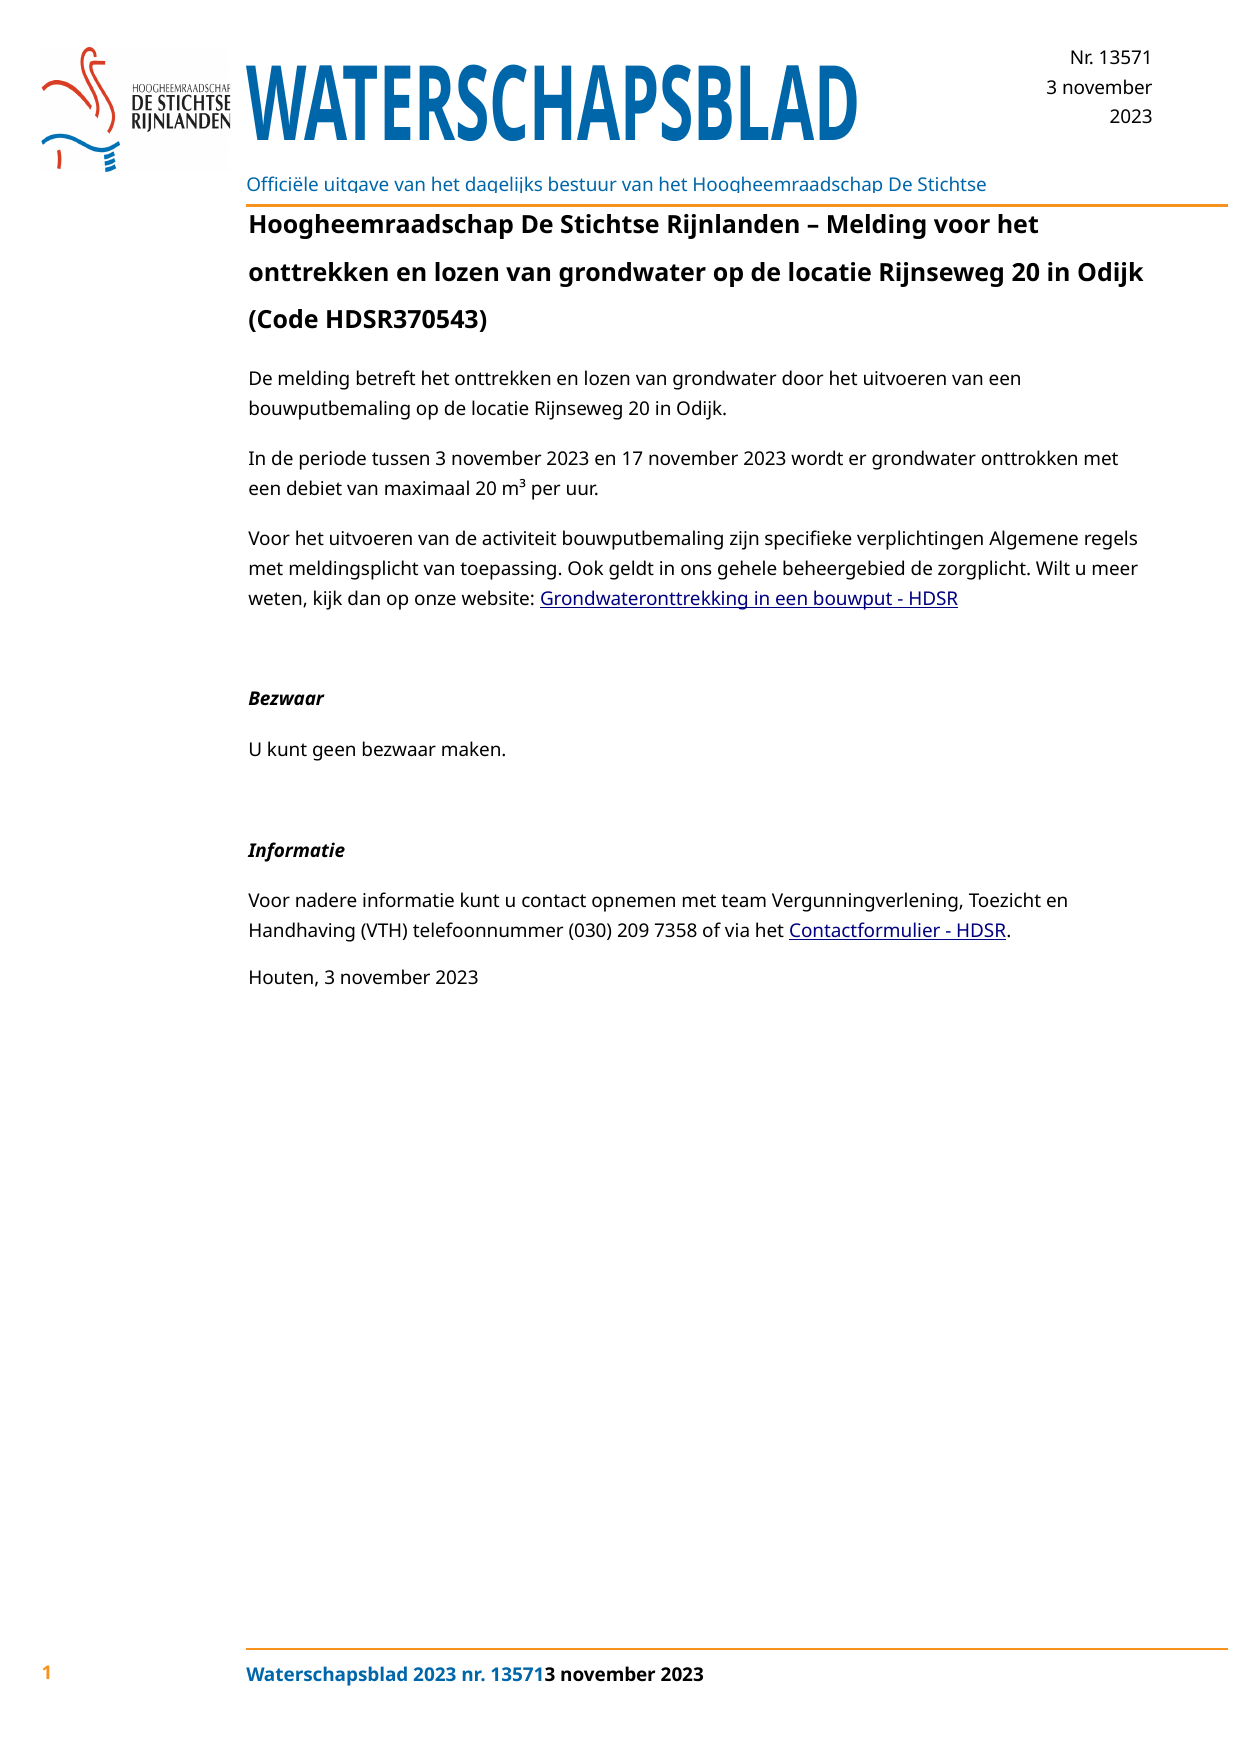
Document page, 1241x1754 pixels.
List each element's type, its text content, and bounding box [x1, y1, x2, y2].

picture [41, 47, 231, 172]
text Informatie [248, 837, 1152, 862]
text Houten, 3 november 2023 [248, 964, 1152, 990]
text Hoogheemraadschap De Stichtse Rijnlanden – Melding voor het onttrekken en lozen van grondwater op de locatie Rijnseweg 20 in Odijk (Code HDSR370543) [248, 207, 1152, 336]
text U kunt geen bezwaar maken. [248, 736, 1152, 762]
text Voor het uitvoeren van de activiteit bouwputbemaling zijn specifieke verplichtingen Algemene regels met meldingsplicht van toepassing. Ook geldt in ons gehele beheergebied de zorgplicht. Wilt u meer weten, kijk dan op onze website: Grondwateronttrekking in een bouwput - HDSR [248, 526, 1152, 610]
text Voor nadere informatie kunt u contact opnemen met team Vergunningverlening, Toezicht en Handhaving (VTH) telefoonnummer (030) 209 7358 of via het Contactformulier - HDSR. [248, 887, 1152, 942]
text Bezwaar [248, 686, 1152, 711]
text De melding betreft het onttrekken en lozen van grondwater door het uitvoeren van een bouwputbemaling op de locatie Rijnseweg 20 in Odijk. [248, 366, 1152, 421]
text In de periode tussen 3 november 2023 en 17 november 2023 wordt er grondwater onttrokken met een debiet van maximaal 20 m³ per uur. [248, 446, 1152, 501]
